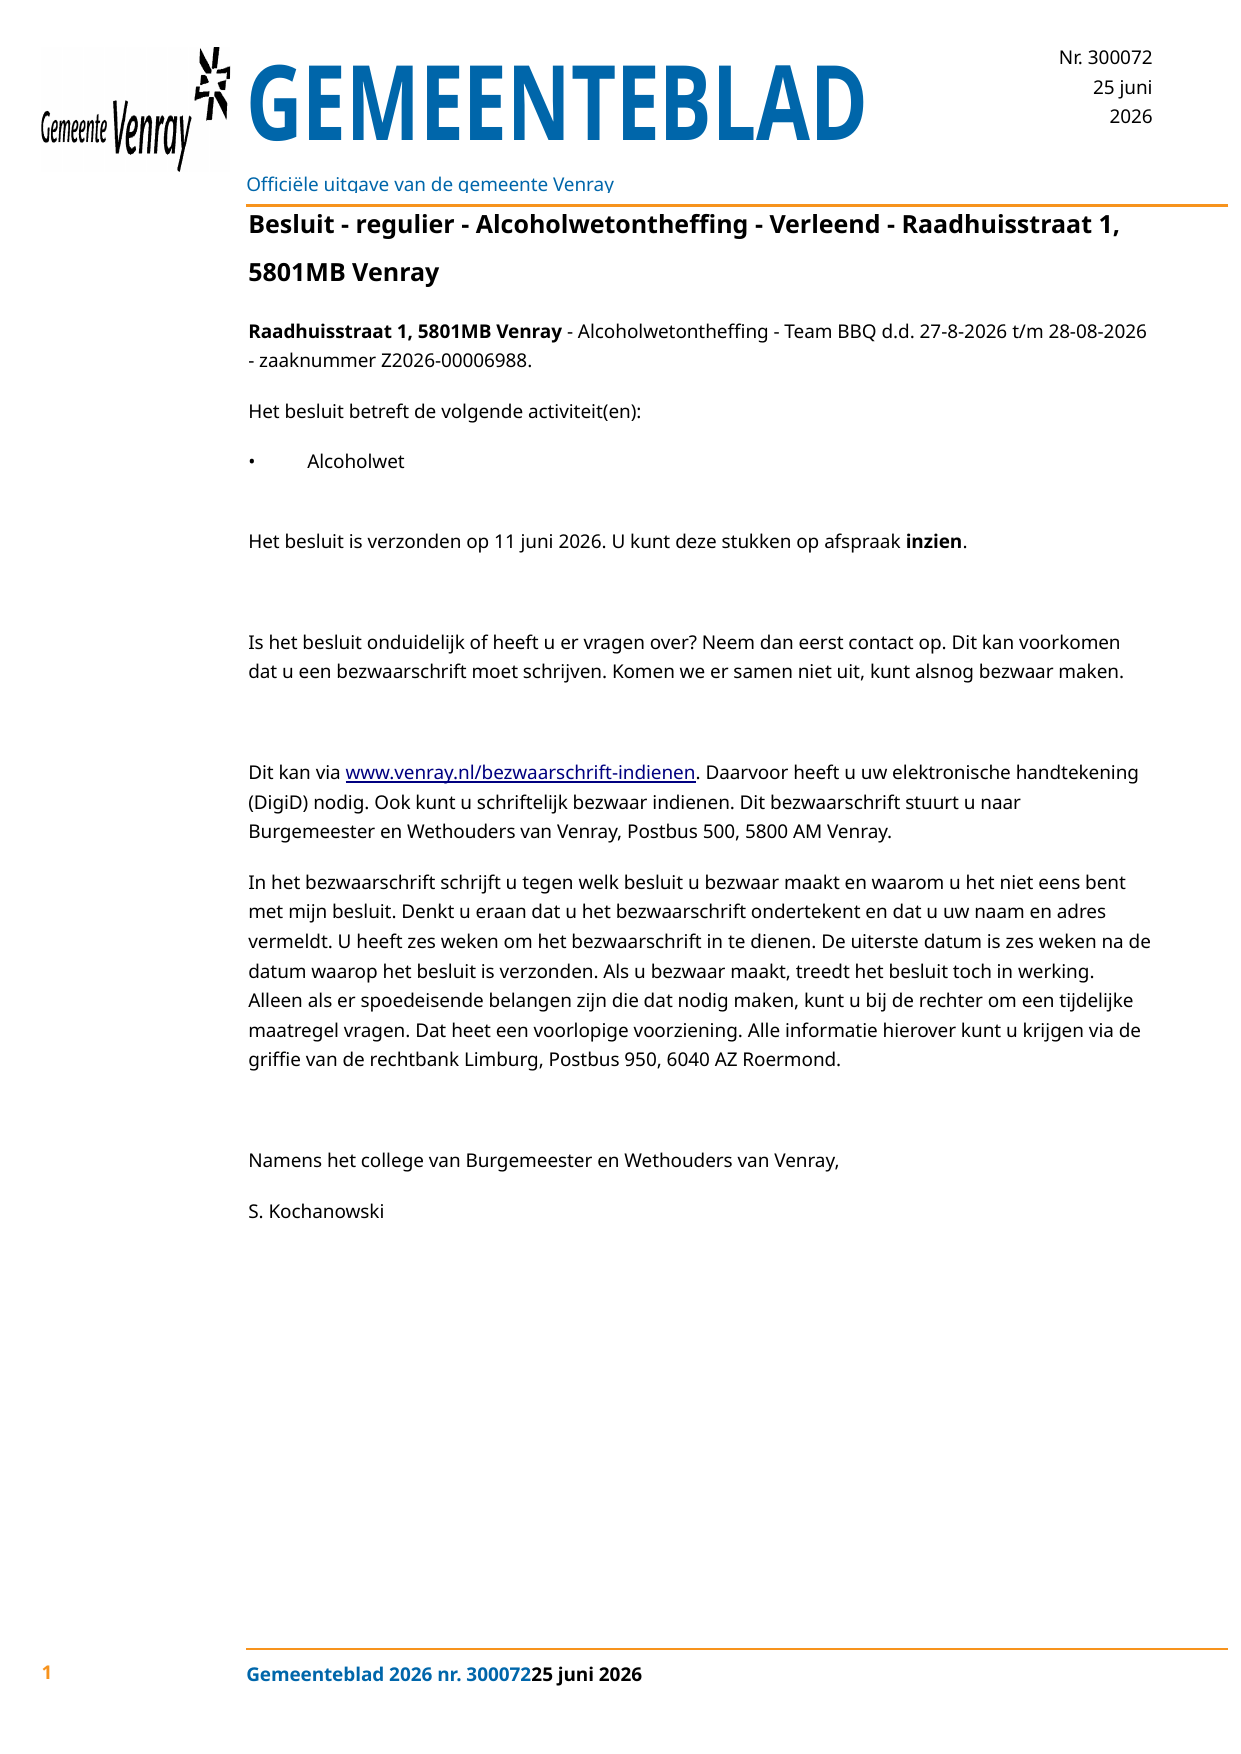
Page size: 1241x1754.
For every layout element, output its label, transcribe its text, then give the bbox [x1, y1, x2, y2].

text Het besluit is verzonden op 11 juni 2026. U kunt deze stukken op afspraak inzien. [248, 528, 1152, 554]
text S. Kochanowski [248, 1198, 1152, 1224]
text Raadhuisstraat 1, 5801MB Venray - Alcoholwetontheffing - Team BBQ d.d. 27-8-2026 t/m 28-08-2026 - zaaknummer Z2026-00006988. [248, 318, 1152, 373]
text Is het besluit onduidelijk of heeft u er vragen over? Neem dan eerst contact op. Dit kan voorkomen dat u een bezwaarschrift moet schrijven. Komen we er samen niet uit, kunt alsnog bezwaar maken. [248, 629, 1152, 684]
picture [41, 47, 231, 172]
text Namens het college van Burgemeester en Wethouders van Venray, [248, 1147, 1152, 1173]
text Het besluit betreft de volgende activiteit(en): [248, 398, 1152, 424]
text In het bezwaarschrift schrijft u tegen welk besluit u bezwaar maakt en waarom u het niet eens bent met mijn besluit. Denkt u eraan dat u het bezwaarschrift ondertekent en dat u uw naam en adres vermeldt. U heeft zes weken om het bezwaarschrift in te dienen. De uiterste datum is zes weken na de datum waarop het besluit is verzonden. Als u bezwaar maakt, treedt het besluit toch in werking. Alleen als er spoedeisende belangen zijn die dat nodig maken, kunt u bij de rechter om een tijdelijke maatregel vragen. Dat heet een voorlopige voorziening. Alle informatie hierover kunt u krijgen via de griffie van de rechtbank Limburg, Postbus 950, 6040 AZ Roermond. [248, 869, 1152, 1072]
text Besluit - regulier - Alcoholwetontheffing - Verleend - Raadhuisstraat 1, 5801MB Venray [248, 207, 1152, 288]
list Alcoholwet [248, 448, 1152, 474]
text Dit kan via www.venray.nl/bezwaarschrift-indienen. Daarvoor heeft u uw elektronische handtekening (DigiD) nodig. Ook kunt u schriftelijk bezwaar indienen. Dit bezwaarschrift stuurt u naar Burgemeester en Wethouders van Venray, Postbus 500, 5800 AM Venray. [248, 759, 1152, 844]
